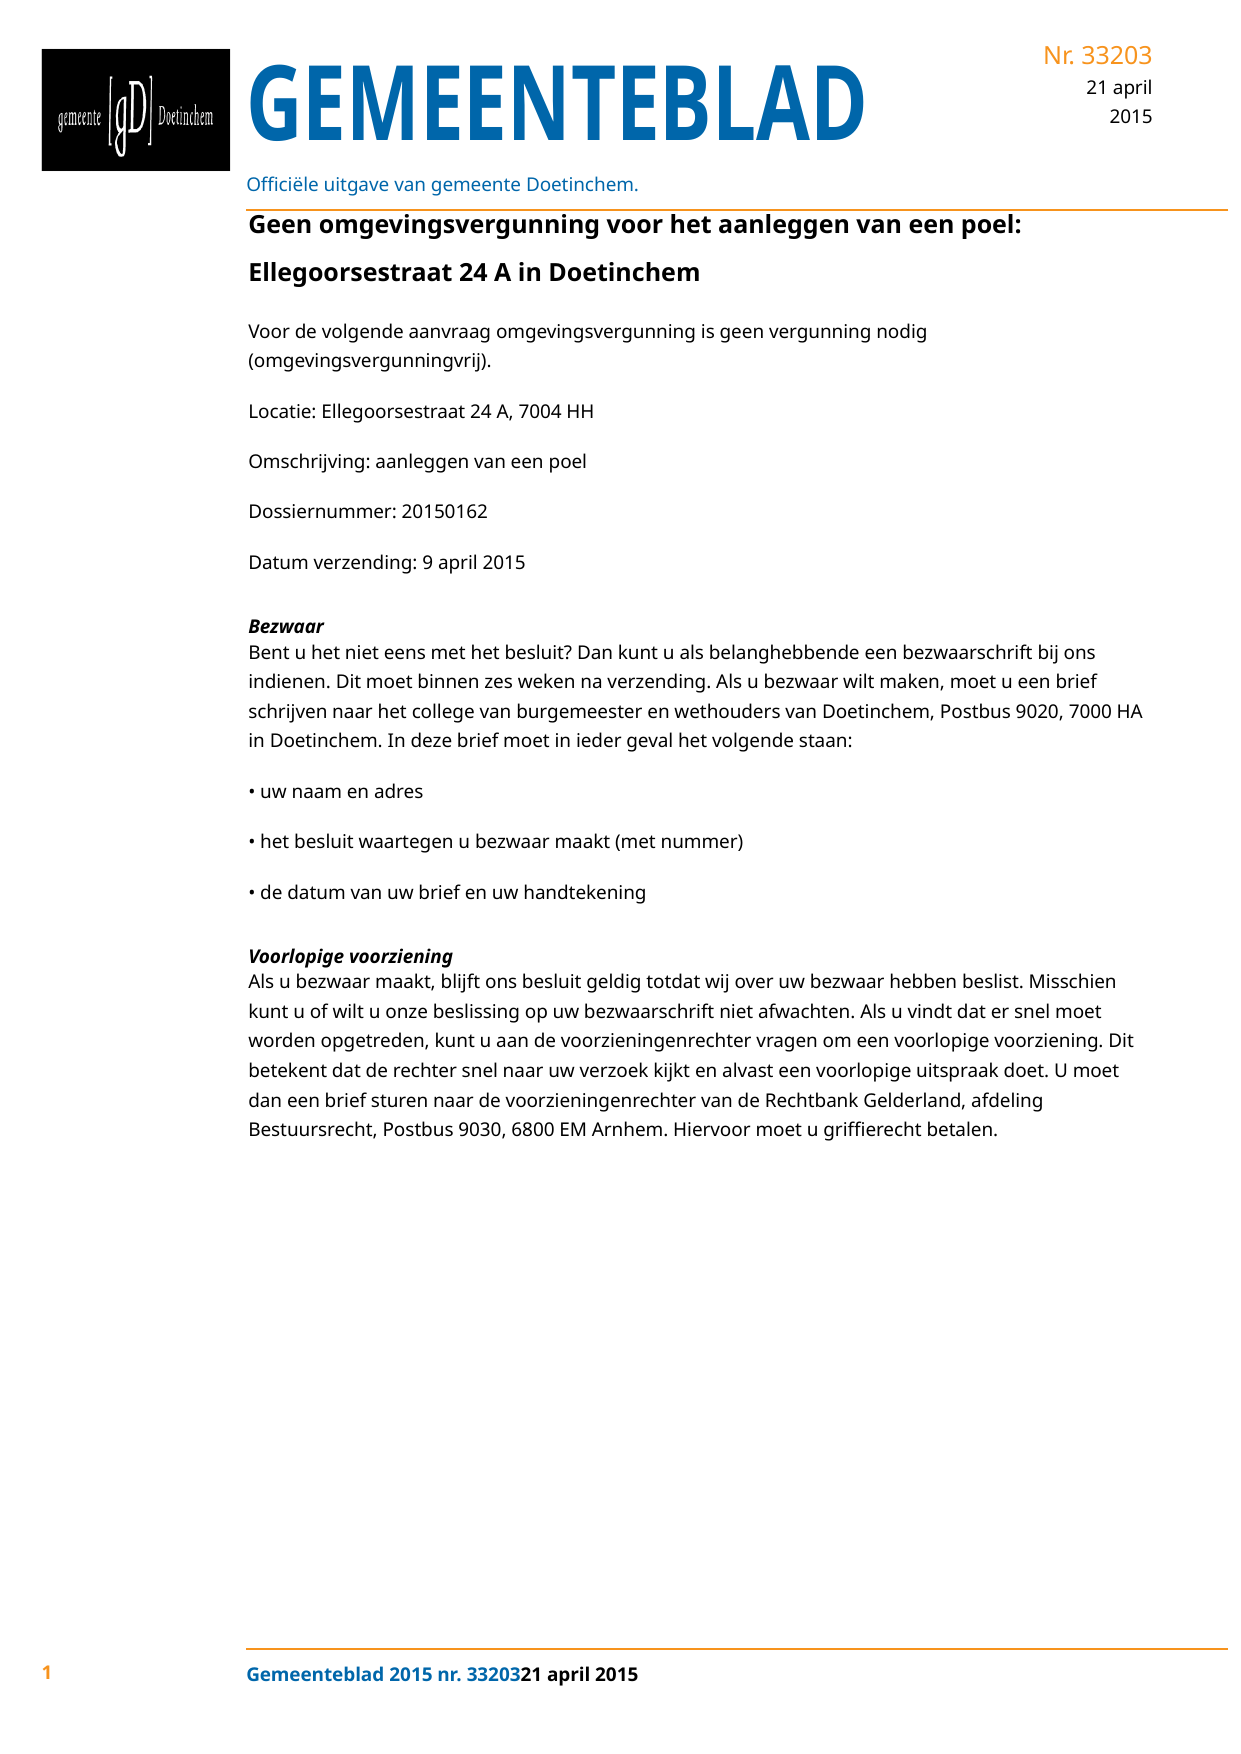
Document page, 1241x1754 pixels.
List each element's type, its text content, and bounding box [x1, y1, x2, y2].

text Omschrijving: aanleggen van een poel [248, 448, 1152, 474]
text Dossiernummer: 20150162 [248, 499, 1152, 524]
text Locatie: Ellegoorsestraat 24 A, 7004 HH [248, 398, 1152, 424]
text Bent u het niet eens met het besluit? Dan kunt u als belanghebbende een bezwaarschrift bij ons indienen. Dit moet binnen zes weken na verzending. Als u bezwaar wilt maken, moet u een brief schrijven naar het college van burgemeester en wethouders van Doetinchem, Postbus 9020, 7000 HA in Doetinchem. In deze brief moet in ieder geval het volgende staan: [248, 639, 1152, 753]
text Datum verzending: 9 april 2015 [248, 549, 1152, 575]
picture [41, 47, 231, 172]
text Voor de volgende aanvraag omgevingsvergunning is geen vergunning nodig (omgevingsvergunningvrij). [248, 318, 1152, 373]
text • het besluit waartegen u bezwaar maakt (met nummer) [248, 828, 1152, 854]
text • de datum van uw brief en uw handtekening [248, 879, 1152, 904]
text • uw naam en adres [248, 778, 1152, 804]
text Voorlopige voorziening [248, 943, 1152, 968]
text Geen omgevingsvergunning voor het aanleggen van een poel: Ellegoorsestraat 24 A in Doetinchem [248, 211, 1152, 288]
text Bezwaar [248, 613, 1152, 639]
text Als u bezwaar maakt, blijft ons besluit geldig totdat wij over uw bezwaar hebben beslist. Misschien kunt u of wilt u onze beslissing op uw bezwaarschrift niet afwachten. Als u vindt dat er snel moet worden opgetreden, kunt u aan de voorzieningenrechter vragen om een voorlopige voorziening. Dit betekent dat de rechter snel naar uw verzoek kijkt en alvast een voorlopige uitspraak doet. U moet dan een brief sturen naar de voorzieningenrechter van de Rechtbank Gelderland, afdeling Bestuursrecht, Postbus 9030, 6800 EM Arnhem. Hiervoor moet u griffierecht betalen. [248, 968, 1152, 1142]
